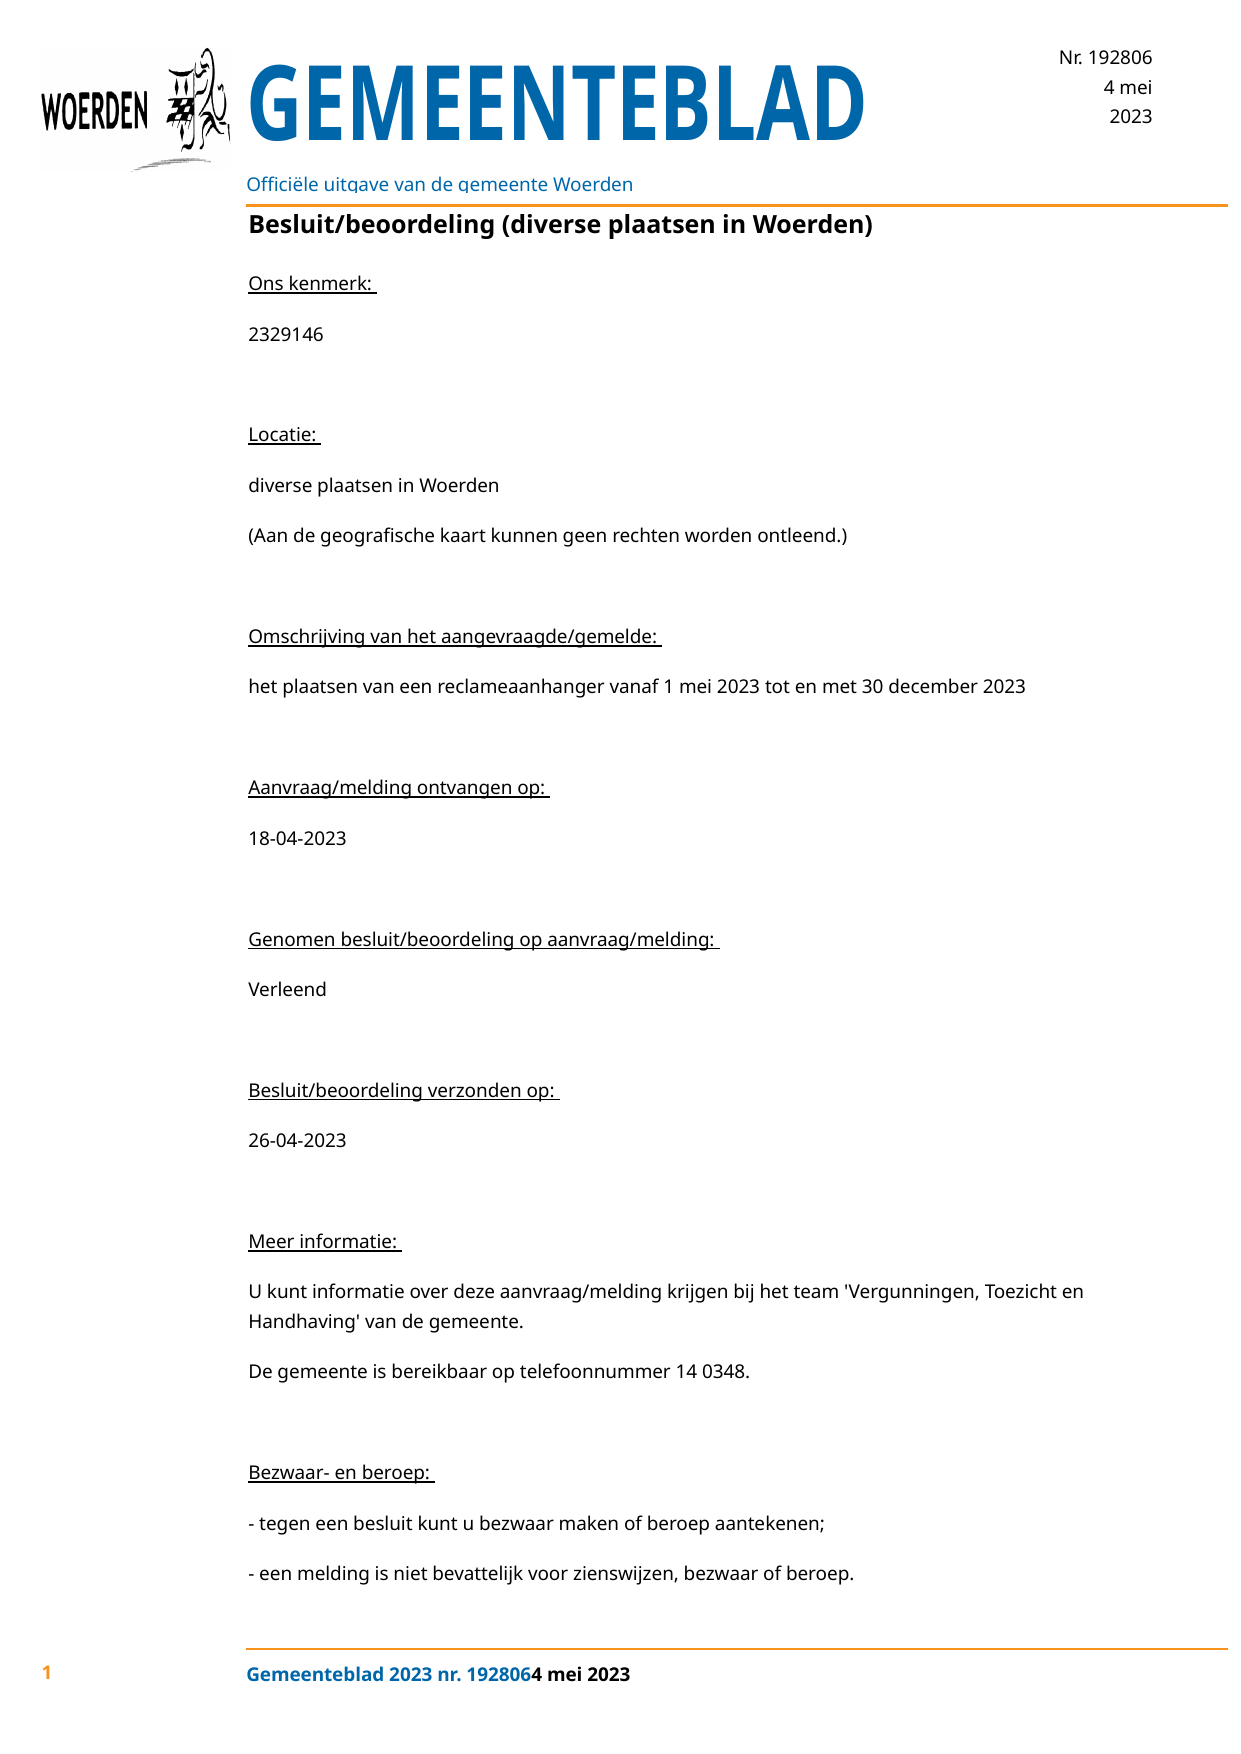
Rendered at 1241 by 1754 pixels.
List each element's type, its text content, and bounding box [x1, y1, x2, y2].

text 18-04-2023 [248, 825, 1152, 851]
picture [41, 47, 231, 172]
text U kunt informatie over deze aanvraag/melding krijgen bij het team 'Vergunningen, Toezicht en Handhaving' van de gemeente. [248, 1279, 1152, 1334]
text het plaatsen van een reclameaanhanger vanaf 1 mei 2023 tot en met 30 december 2023 [248, 674, 1152, 699]
text De gemeente is bereikbaar op telefoonnummer 14 0348. [248, 1359, 1152, 1384]
text Besluit/beoordeling verzonden op: [248, 1077, 1152, 1103]
text Locatie: [248, 422, 1152, 447]
text Verleend [248, 976, 1152, 1002]
text Bezwaar- en beroep: [248, 1459, 1152, 1485]
text Besluit/beoordeling (diverse plaatsen in Woerden) [248, 207, 1152, 241]
text - tegen een besluit kunt u bezwaar maken of beroep aantekenen; [248, 1510, 1152, 1536]
text diverse plaatsen in Woerden [248, 472, 1152, 498]
text 2329146 [248, 321, 1152, 346]
text - een melding is niet bevattelijk voor zienswijzen, bezwaar of beroep. [248, 1560, 1152, 1586]
text (Aan de geografische kaart kunnen geen rechten worden ontleend.) [248, 522, 1152, 548]
text 26-04-2023 [248, 1127, 1152, 1153]
text Meer informatie: [248, 1228, 1152, 1254]
text Omschrijving van het aangevraagde/gemelde: [248, 623, 1152, 649]
text Ons kenmerk: [248, 270, 1152, 296]
text Aanvraag/melding ontvangen op: [248, 774, 1152, 800]
text Genomen besluit/beoordeling op aanvraag/melding: [248, 926, 1152, 951]
